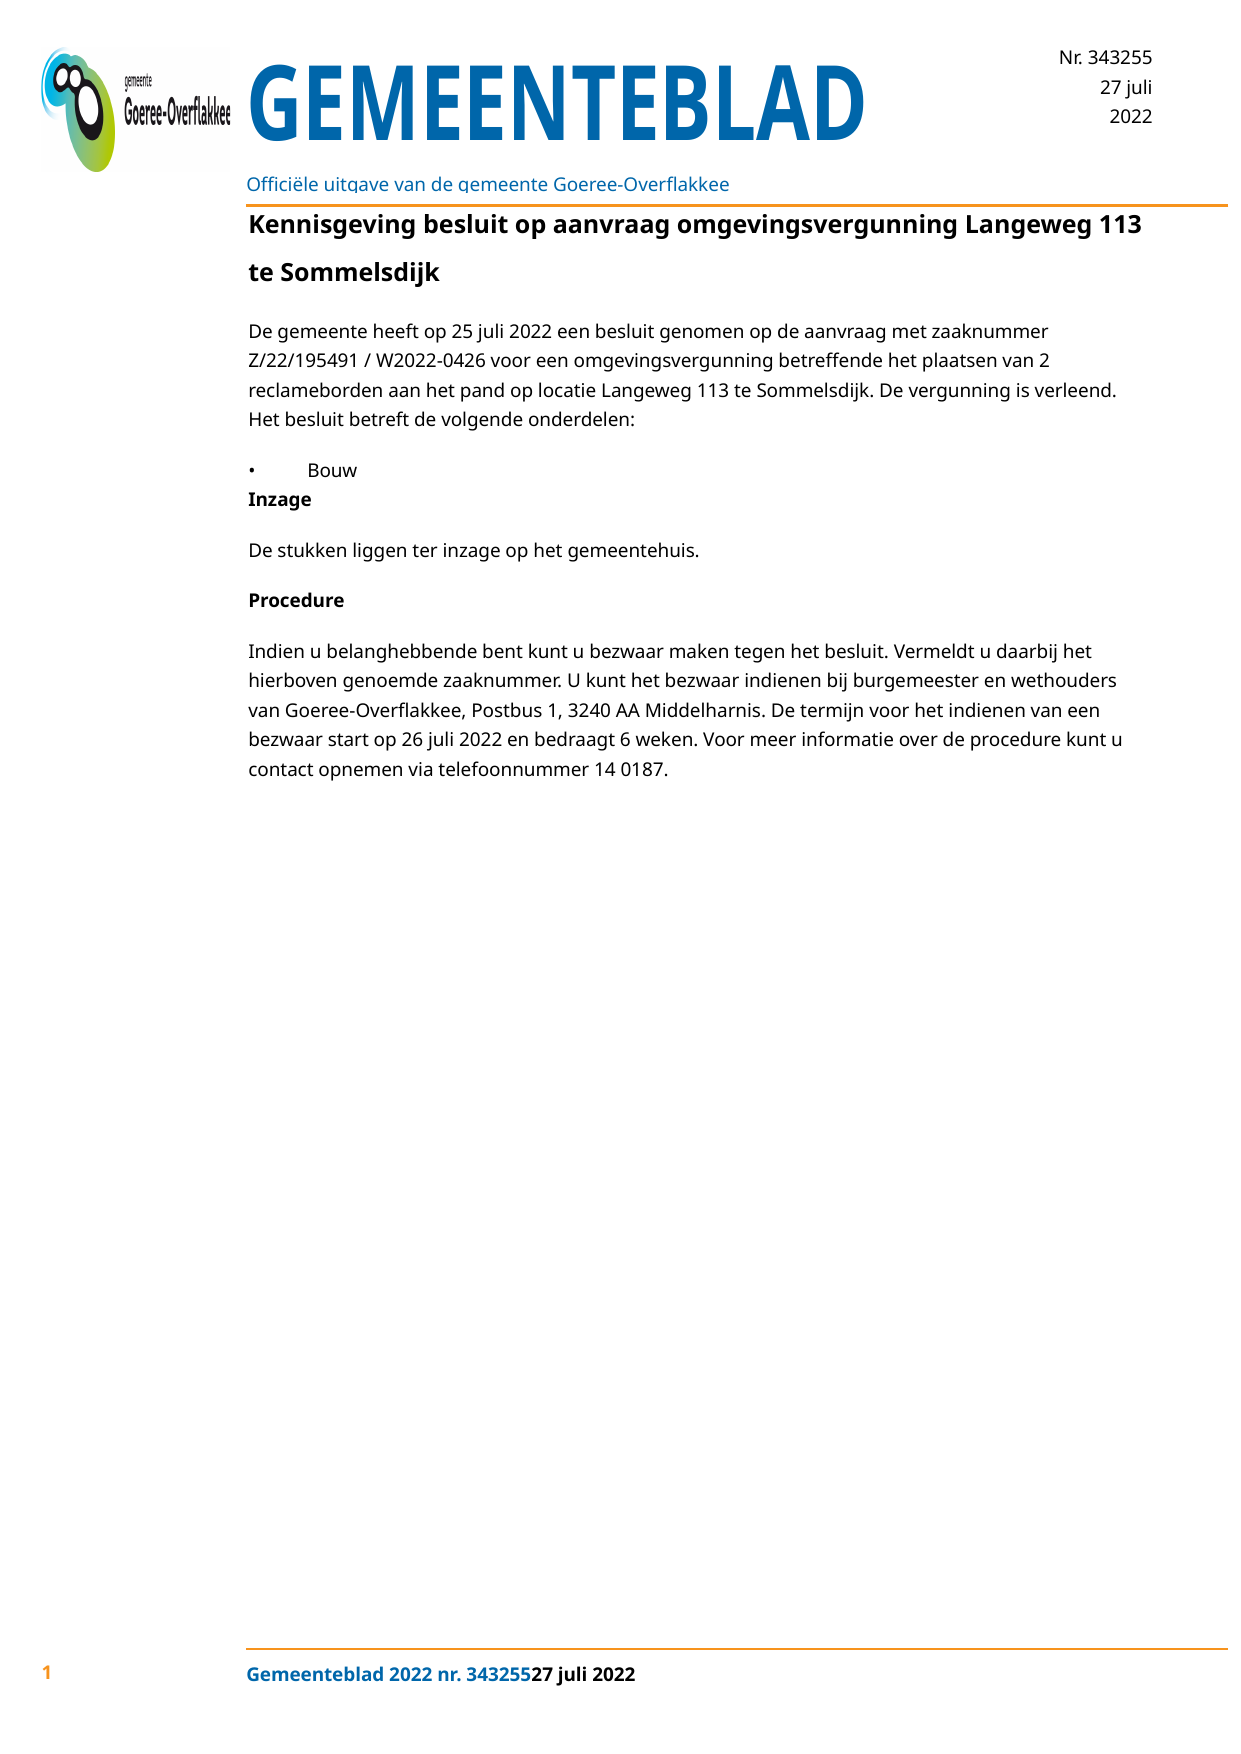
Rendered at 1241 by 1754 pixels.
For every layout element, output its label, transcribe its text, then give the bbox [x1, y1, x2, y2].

text Inzage [248, 487, 1152, 512]
text De gemeente heeft op 25 juli 2022 een besluit genomen op de aanvraag met zaaknummer Z/22/195491 / W2022-0426 voor een omgevingsvergunning betreffende het plaatsen van 2 reclameborden aan het pand op locatie Langeweg 113 te Sommelsdijk. De vergunning is verleend. Het besluit betreft de volgende onderdelen: [248, 318, 1152, 432]
text Kennisgeving besluit op aanvraag omgevingsvergunning Langeweg 113 te Sommelsdijk [248, 207, 1152, 288]
picture [41, 47, 231, 172]
text Indien u belanghebbende bent kunt u bezwaar maken tegen het besluit. Vermeldt u daarbij het hierboven genoemde zaaknummer. U kunt het bezwaar indienen bij burgemeester en wethouders van Goeree-Overflakkee, Postbus 1, 3240 AA Middelharnis. De termijn voor het indienen van een bezwaar start op 26 juli 2022 en bedraagt 6 weken. Voor meer informatie over de procedure kunt u contact opnemen via telefoonnummer 14 0187. [248, 638, 1152, 782]
text Procedure [248, 587, 1152, 613]
text De stukken liggen ter inzage op het gemeentehuis. [248, 537, 1152, 563]
list Bouw [248, 457, 1152, 483]
